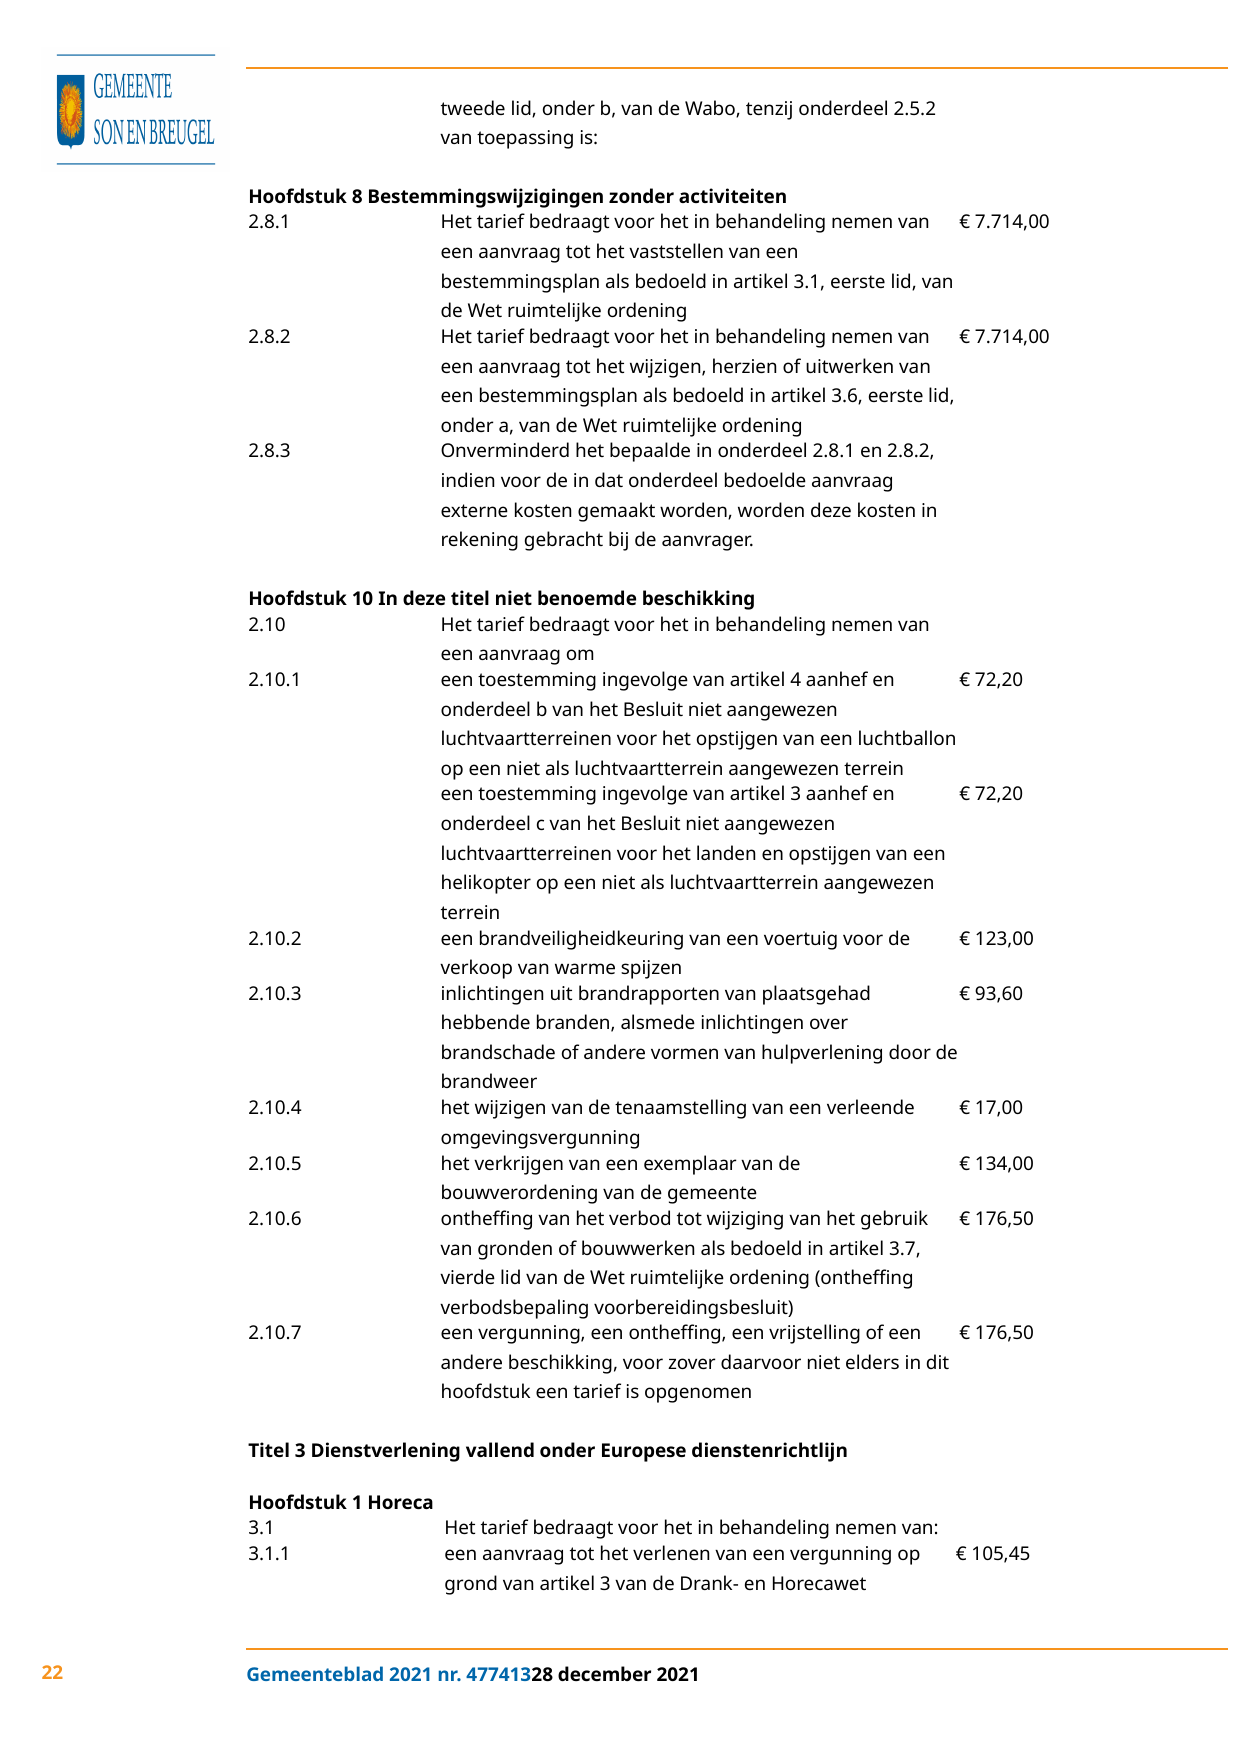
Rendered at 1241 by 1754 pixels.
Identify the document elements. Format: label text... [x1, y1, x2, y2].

table_cell een vergunning, een ontheffing, een vrijstelling of een andere beschikking, voor zover daarvoor niet elders in dit hoofdstuk een tarief is opgenomen [440, 1320, 959, 1404]
table_cell 2.8.3 [248, 438, 440, 552]
table_cell € 7.714,00 [959, 323, 1152, 438]
table_cell Onverminderd het bepaalde in onderdeel 2.8.1 en 2.8.2, indien voor de in dat onderdeel bedoelde aanvraag externe kosten gemaakt worden, worden deze kosten in rekening gebracht bij de aanvrager. [440, 438, 959, 552]
table_cell 2.10.2 [248, 925, 440, 980]
table_cell € 17,00 [959, 1095, 1152, 1150]
table_cell € 176,50 [959, 1320, 1152, 1404]
table_cell Het tarief bedraagt voor het in behandeling nemen van een aanvraag tot het vaststellen van een bestemmingsplan als bedoeld in artikel 3.1, eerste lid, van de Wet ruimtelijke ordening [440, 209, 959, 323]
table_cell € 93,60 [959, 980, 1152, 1094]
table_cell Hoofdstuk 1 Horeca [248, 1489, 1152, 1514]
table_cell € 123,00 [959, 925, 1152, 980]
table_cell [959, 438, 1152, 552]
table_cell € 105,45 [956, 1540, 1152, 1596]
table_cell 2.8.2 [248, 323, 440, 438]
table_header Hoofdstuk 10 In deze titel niet benoemde beschikking [248, 585, 1152, 611]
table_cell € 7.714,00 [959, 209, 1152, 323]
table_header Titel 3 Dienstverlening vallend onder Europese dienstenrichtlijn [248, 1438, 1152, 1463]
table_cell inlichtingen uit brandrapporten van plaatsgehad hebbende branden, alsmede inlichtingen over brandschade of andere vormen van hulpverlening door de brandweer [440, 980, 959, 1094]
table_cell [248, 1463, 1152, 1489]
table_cell 3.1.1 [248, 1540, 444, 1596]
table_cell 2.10.6 [248, 1205, 440, 1319]
table_cell € 72,20 [959, 781, 1152, 925]
table_cell 3.1 [248, 1515, 444, 1540]
table_cell 2.10.7 [248, 1320, 440, 1404]
table_cell [248, 95, 440, 150]
table_header Hoofdstuk 8 Bestemmingswijzigingen zonder activiteiten [248, 183, 1152, 209]
table_cell Het tarief bedraagt voor het in behandeling nemen van een aanvraag tot het wijzigen, herzien of uitwerken van een bestemmingsplan als bedoeld in artikel 3.6, eerste lid, onder a, van de Wet ruimtelijke ordening [440, 323, 959, 438]
table_cell Het tarief bedraagt voor het in behandeling nemen van: [444, 1515, 956, 1540]
table_cell € 134,00 [959, 1150, 1152, 1205]
table_cell Het tarief bedraagt voor het in behandeling nemen van een aanvraag om [440, 611, 959, 666]
table_cell [959, 611, 1152, 666]
table_cell 2.10 [248, 611, 440, 666]
table_cell 2.10.4 [248, 1095, 440, 1150]
picture [41, 47, 231, 172]
table_cell € 72,20 [959, 666, 1152, 781]
table_cell [959, 95, 1152, 150]
table_cell een aanvraag tot het verlenen van een vergunning op grond van artikel 3 van de Drank- en Horecawet [444, 1540, 956, 1596]
table_cell 2.10.1 [248, 666, 440, 781]
table_cell € 176,50 [959, 1205, 1152, 1319]
table_cell een toestemming ingevolge van artikel 3 aanhef en onderdeel c van het Besluit niet aangewezen luchtvaartterreinen voor het landen en opstijgen van een helikopter op een niet als luchtvaartterrein aangewezen terrein [440, 781, 959, 925]
table_cell [248, 781, 440, 925]
table_cell een brandveiligheidkeuring van een voertuig voor de verkoop van warme spijzen [440, 925, 959, 980]
table_cell 2.10.5 [248, 1150, 440, 1205]
table_cell een toestemming ingevolge van artikel 4 aanhef en onderdeel b van het Besluit niet aangewezen luchtvaartterreinen voor het opstijgen van een luchtballon op een niet als luchtvaartterrein aangewezen terrein [440, 666, 959, 781]
table_cell 2.8.1 [248, 209, 440, 323]
table_cell het verkrijgen van een exemplaar van de bouwverordening van de gemeente [440, 1150, 959, 1205]
table_cell [956, 1515, 1152, 1540]
table_cell 2.10.3 [248, 980, 440, 1094]
table_cell ontheffing van het verbod tot wijziging van het gebruik van gronden of bouwwerken als bedoeld in artikel 3.7, vierde lid van de Wet ruimtelijke ordening (ontheffing verbodsbepaling voorbereidingsbesluit) [440, 1205, 959, 1319]
table_cell tweede lid, onder b, van de Wabo, tenzij onderdeel 2.5.2 van toepassing is: [440, 95, 959, 150]
table_cell het wijzigen van de tenaamstelling van een verleende omgevingsvergunning [440, 1095, 959, 1150]
